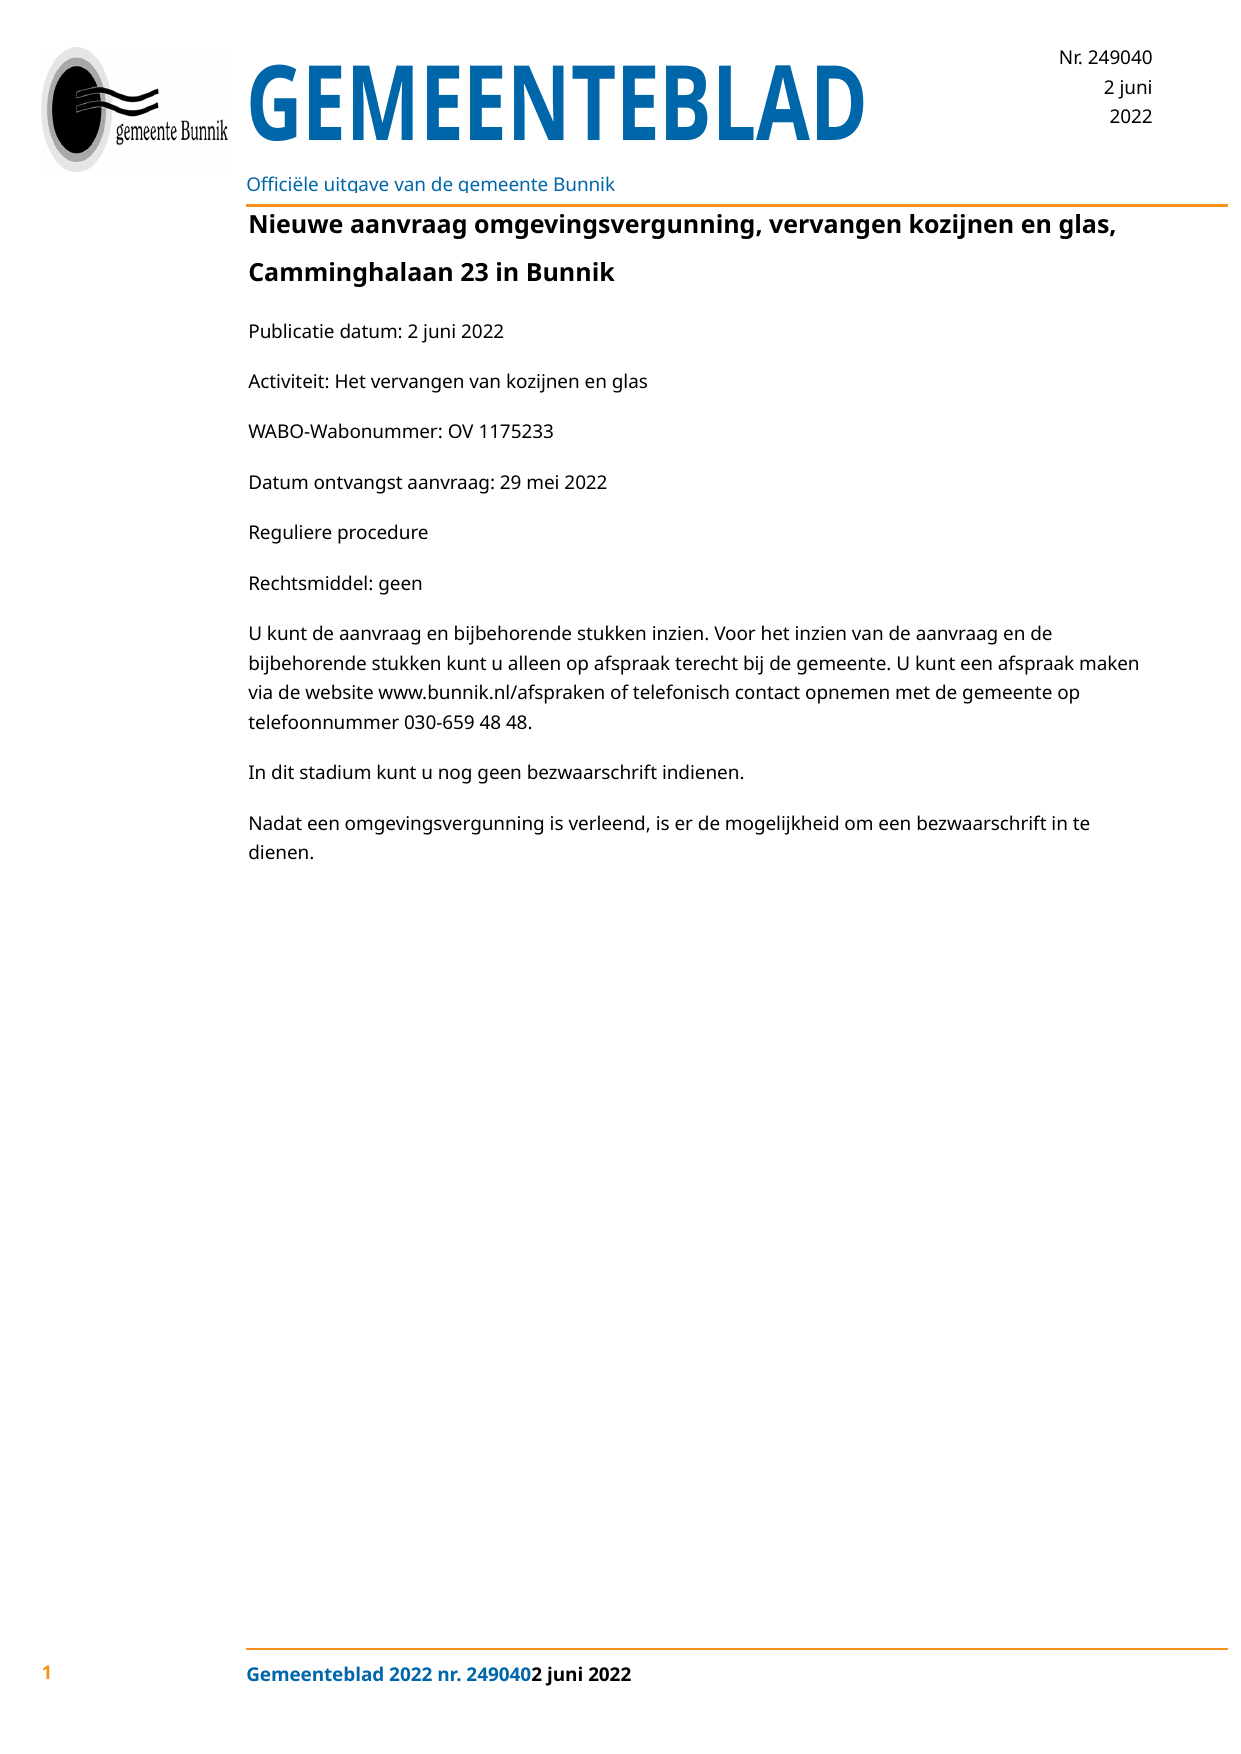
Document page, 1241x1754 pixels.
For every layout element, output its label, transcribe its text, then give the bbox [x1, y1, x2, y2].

text Activiteit: Het vervangen van kozijnen en glas [248, 368, 1152, 394]
text Publicatie datum: 2 juni 2022 [248, 318, 1152, 344]
text Reguliere procedure [248, 519, 1152, 545]
text In dit stadium kunt u nog geen bezwaarschrift indienen. [248, 759, 1152, 785]
text Datum ontvangst aanvraag: 29 mei 2022 [248, 469, 1152, 495]
picture [41, 47, 231, 172]
text Rechtsmiddel: geen [248, 570, 1152, 596]
text Nieuwe aanvraag omgevingsvergunning, vervangen kozijnen en glas, Camminghalaan 23 in Bunnik [248, 207, 1152, 288]
text Nadat een omgevingsvergunning is verleend, is er de mogelijkheid om een bezwaarschrift in te dienen. [248, 810, 1152, 865]
text WABO-Wabonummer: OV 1175233 [248, 419, 1152, 444]
text U kunt de aanvraag en bijbehorende stukken inzien. Voor het inzien van de aanvraag en de bijbehorende stukken kunt u alleen op afspraak terecht bij de gemeente. U kunt een afspraak maken via de website www.bunnik.nl/afspraken of telefonisch contact opnemen met de gemeente op telefoonnummer 030-659 48 48. [248, 620, 1152, 735]
